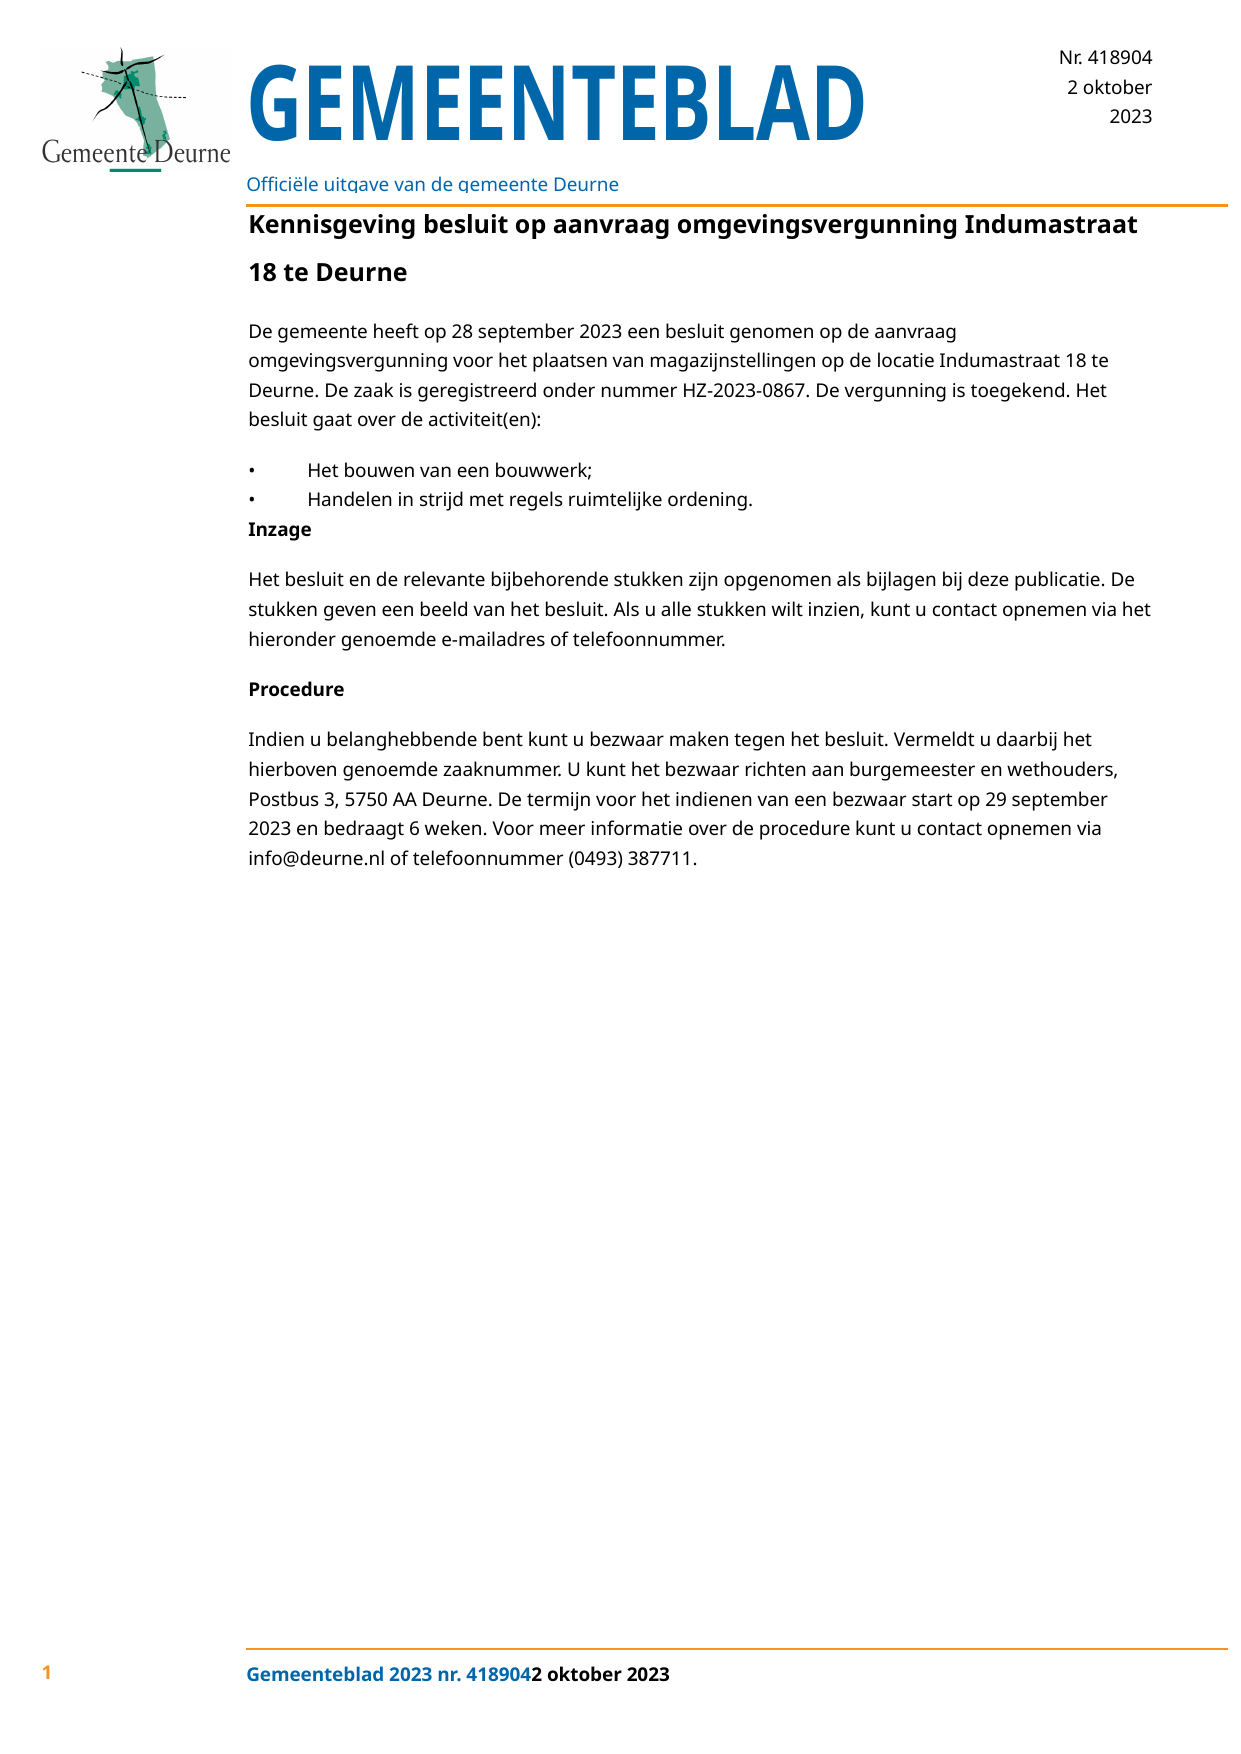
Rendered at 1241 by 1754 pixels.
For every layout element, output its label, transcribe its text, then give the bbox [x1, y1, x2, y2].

text Indien u belanghebbende bent kunt u bezwaar maken tegen het besluit. Vermeldt u daarbij het hierboven genoemde zaaknummer. U kunt het bezwaar richten aan burgemeester en wethouders, Postbus 3, 5750 AA Deurne. De termijn voor het indienen van een bezwaar start op 29 september 2023 en bedraagt 6 weken. Voor meer informatie over de procedure kunt u contact opnemen via info@deurne.nl of telefoonnummer (0493) 387711. [248, 727, 1152, 871]
text Het besluit en de relevante bijbehorende stukken zijn opgenomen als bijlagen bij deze publicatie. De stukken geven een beeld van het besluit. Als u alle stukken wilt inzien, kunt u contact opnemen via het hieronder genoemde e-mailadres of telefoonnummer. [248, 567, 1152, 652]
text Kennisgeving besluit op aanvraag omgevingsvergunning Indumastraat 18 te Deurne [248, 207, 1152, 288]
text Procedure [248, 676, 1152, 702]
list Handelen in strijd met regels ruimtelijke ordening. [248, 487, 1152, 512]
text Inzage [248, 516, 1152, 542]
list Het bouwen van een bouwwerk; [248, 457, 1152, 483]
text De gemeente heeft op 28 september 2023 een besluit genomen op de aanvraag omgevingsvergunning voor het plaatsen van magazijnstellingen op de locatie Indumastraat 18 te Deurne. De zaak is geregistreerd onder nummer HZ-2023-0867. De vergunning is toegekend. Het besluit gaat over de activiteit(en): [248, 318, 1152, 432]
picture [41, 47, 231, 172]
